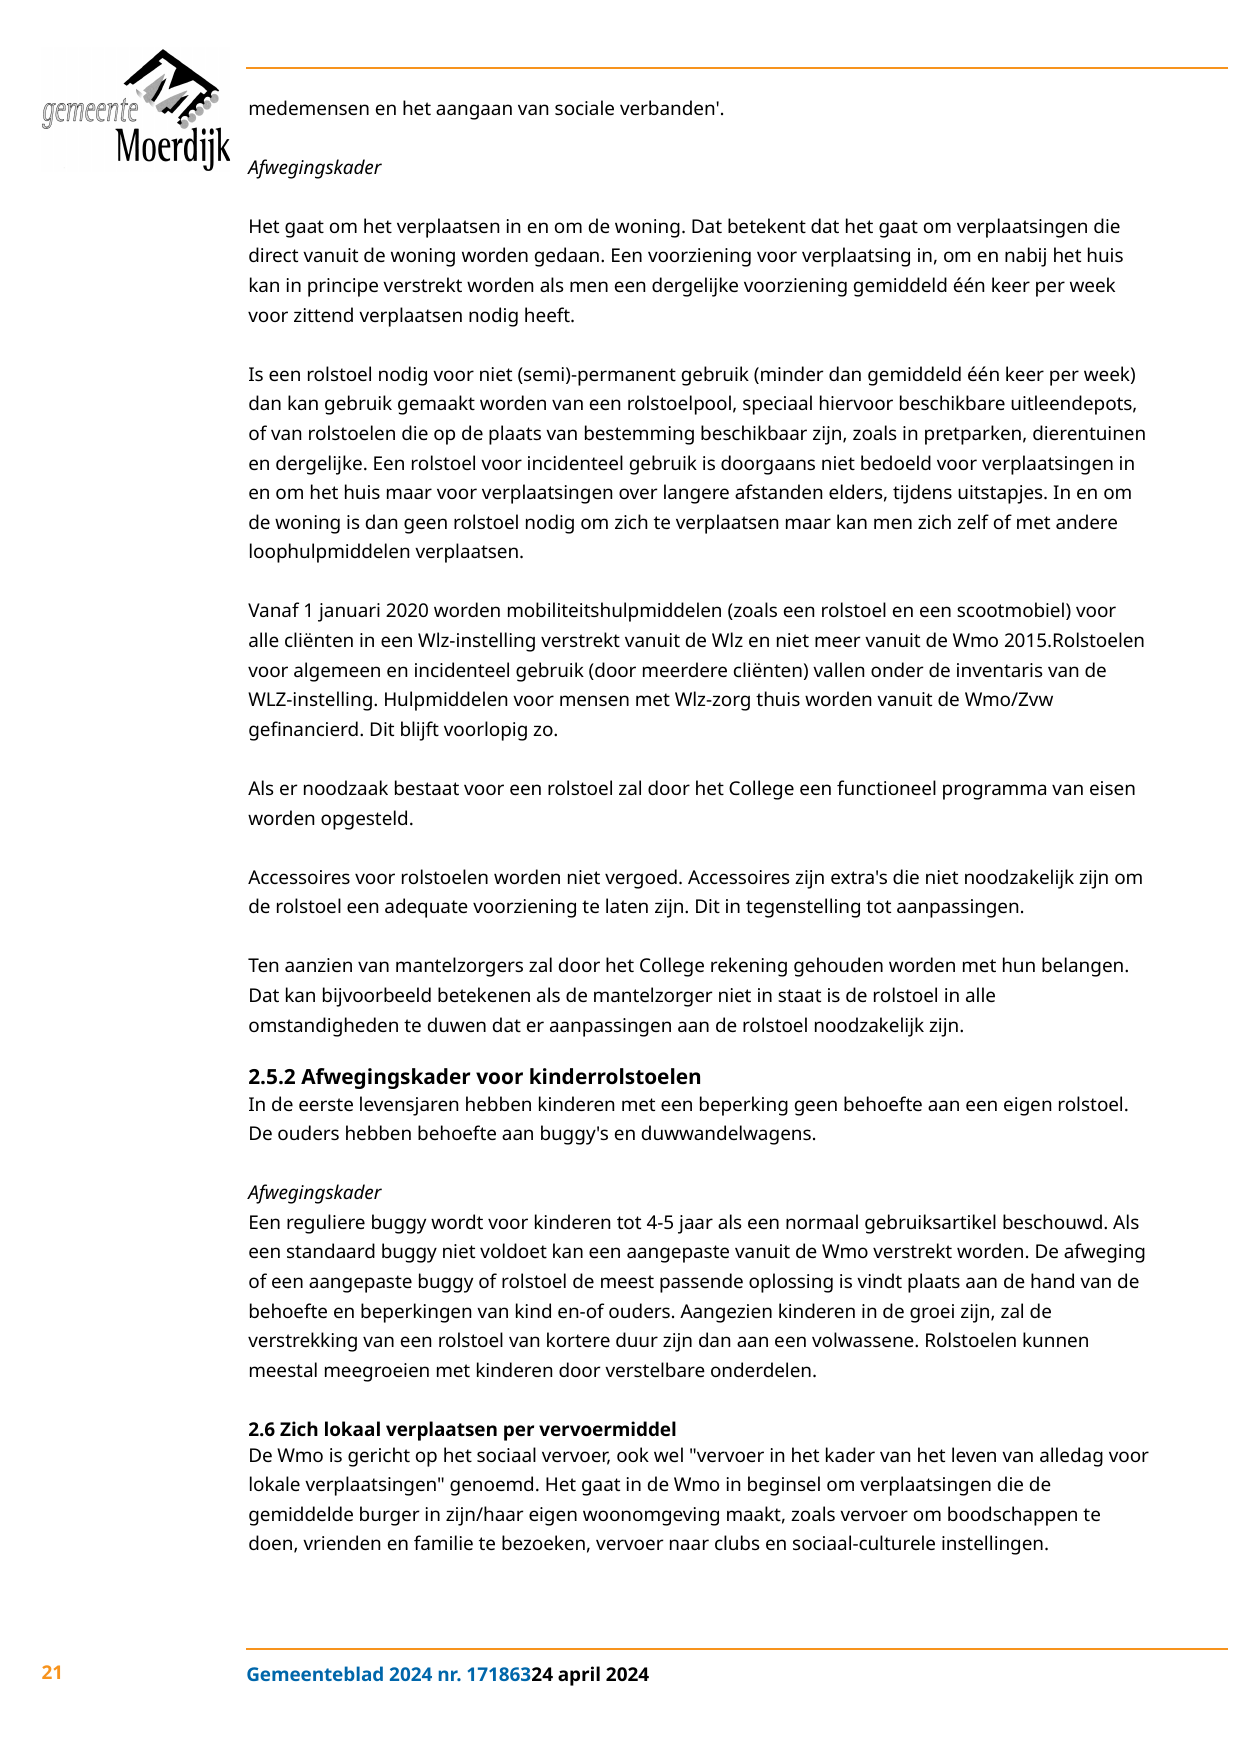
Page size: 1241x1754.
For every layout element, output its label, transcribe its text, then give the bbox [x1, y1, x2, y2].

text 2.6 Zich lokaal verplaatsen per vervoermiddel [248, 1416, 1152, 1442]
text Ten aanzien van mantelzorgers zal door het College rekening gehouden worden met hun belangen. Dat kan bijvoorbeeld betekenen als de mantelzorger niet in staat is de rolstoel in alle omstandigheden te duwen dat er aanpassingen aan de rolstoel noodzakelijk zijn. [248, 953, 1152, 1038]
text De Wmo is gericht op het sociaal vervoer, ook wel "vervoer in het kader van het leven van alledag voor lokale verplaatsingen" genoemd. Het gaat in de Wmo in beginsel om verplaatsingen die de gemiddelde burger in zijn/haar eigen woonomgeving maakt, zoals vervoer om boodschappen te doen, vrienden en familie te bezoeken, vervoer naar clubs en sociaal-culturele instellingen. [248, 1442, 1152, 1556]
text Afwegingskader [248, 1179, 1152, 1205]
text medemensen en het aangaan van sociale verbanden'. [248, 95, 1152, 121]
text Het gaat om het verplaatsen in en om de woning. Dat betekent dat het gaat om verplaatsingen die direct vanuit de woning worden gedaan. Een voorziening voor verplaatsing in, om en nabij het huis kan in principe verstrekt worden als men een dergelijke voorziening gemiddeld één keer per week voor zittend verplaatsen nodig heeft. [248, 213, 1152, 328]
text 2.5.2 Afwegingskader voor kinderrolstoelen [248, 1062, 1152, 1091]
picture [41, 47, 231, 172]
text Afwegingskader [248, 154, 1152, 180]
text Als er noodzaak bestaat voor een rolstoel zal door het College een functioneel programma van eisen worden opgesteld. [248, 775, 1152, 831]
text Accessoires voor rolstoelen worden niet vergoed. Accessoires zijn extra's die niet noodzakelijk zijn om de rolstoel een adequate voorziening te laten zijn. Dit in tegenstelling tot aanpassingen. [248, 864, 1152, 919]
text Vanaf 1 januari 2020 worden mobiliteitshulpmiddelen (zoals een rolstoel en een scootmobiel) voor alle cliënten in een Wlz-instelling verstrekt vanuit de Wlz en niet meer vanuit de Wmo 2015.Rolstoelen voor algemeen en incidenteel gebruik (door meerdere cliënten) vallen onder de inventaris van de WLZ-instelling. Hulpmiddelen voor mensen met Wlz-zorg thuis worden vanuit de Wmo/Zvw gefinancierd. Dit blijft voorlopig zo. [248, 598, 1152, 742]
text In de eerste levensjaren hebben kinderen met een beperking geen behoefte aan een eigen rolstoel. De ouders hebben behoefte aan buggy's en duwwandelwagens. [248, 1091, 1152, 1146]
text Is een rolstoel nodig voor niet (semi)-permanent gebruik (minder dan gemiddeld één keer per week) dan kan gebruik gemaakt worden van een rolstoelpool, speciaal hiervoor beschikbare uitleendepots, of van rolstoelen die op de plaats van bestemming beschikbaar zijn, zoals in pretparken, dierentuinen en dergelijke. Een rolstoel voor incidenteel gebruik is doorgaans niet bedoeld voor verplaatsingen in en om het huis maar voor verplaatsingen over langere afstanden elders, tijdens uitstapjes. In en om de woning is dan geen rolstoel nodig om zich te verplaatsen maar kan men zich zelf of met andere loophulpmiddelen verplaatsen. [248, 361, 1152, 564]
text Een reguliere buggy wordt voor kinderen tot 4-5 jaar als een normaal gebruiksartikel beschouwd. Als een standaard buggy niet voldoet kan een aangepaste vanuit de Wmo verstrekt worden. De afweging of een aangepaste buggy of rolstoel de meest passende oplossing is vindt plaats aan de hand van de behoefte en beperkingen van kind en-of ouders. Aangezien kinderen in de groei zijn, zal de verstrekking van een rolstoel van kortere duur zijn dan aan een volwassene. Rolstoelen kunnen meestal meegroeien met kinderen door verstelbare onderdelen. [248, 1209, 1152, 1383]
